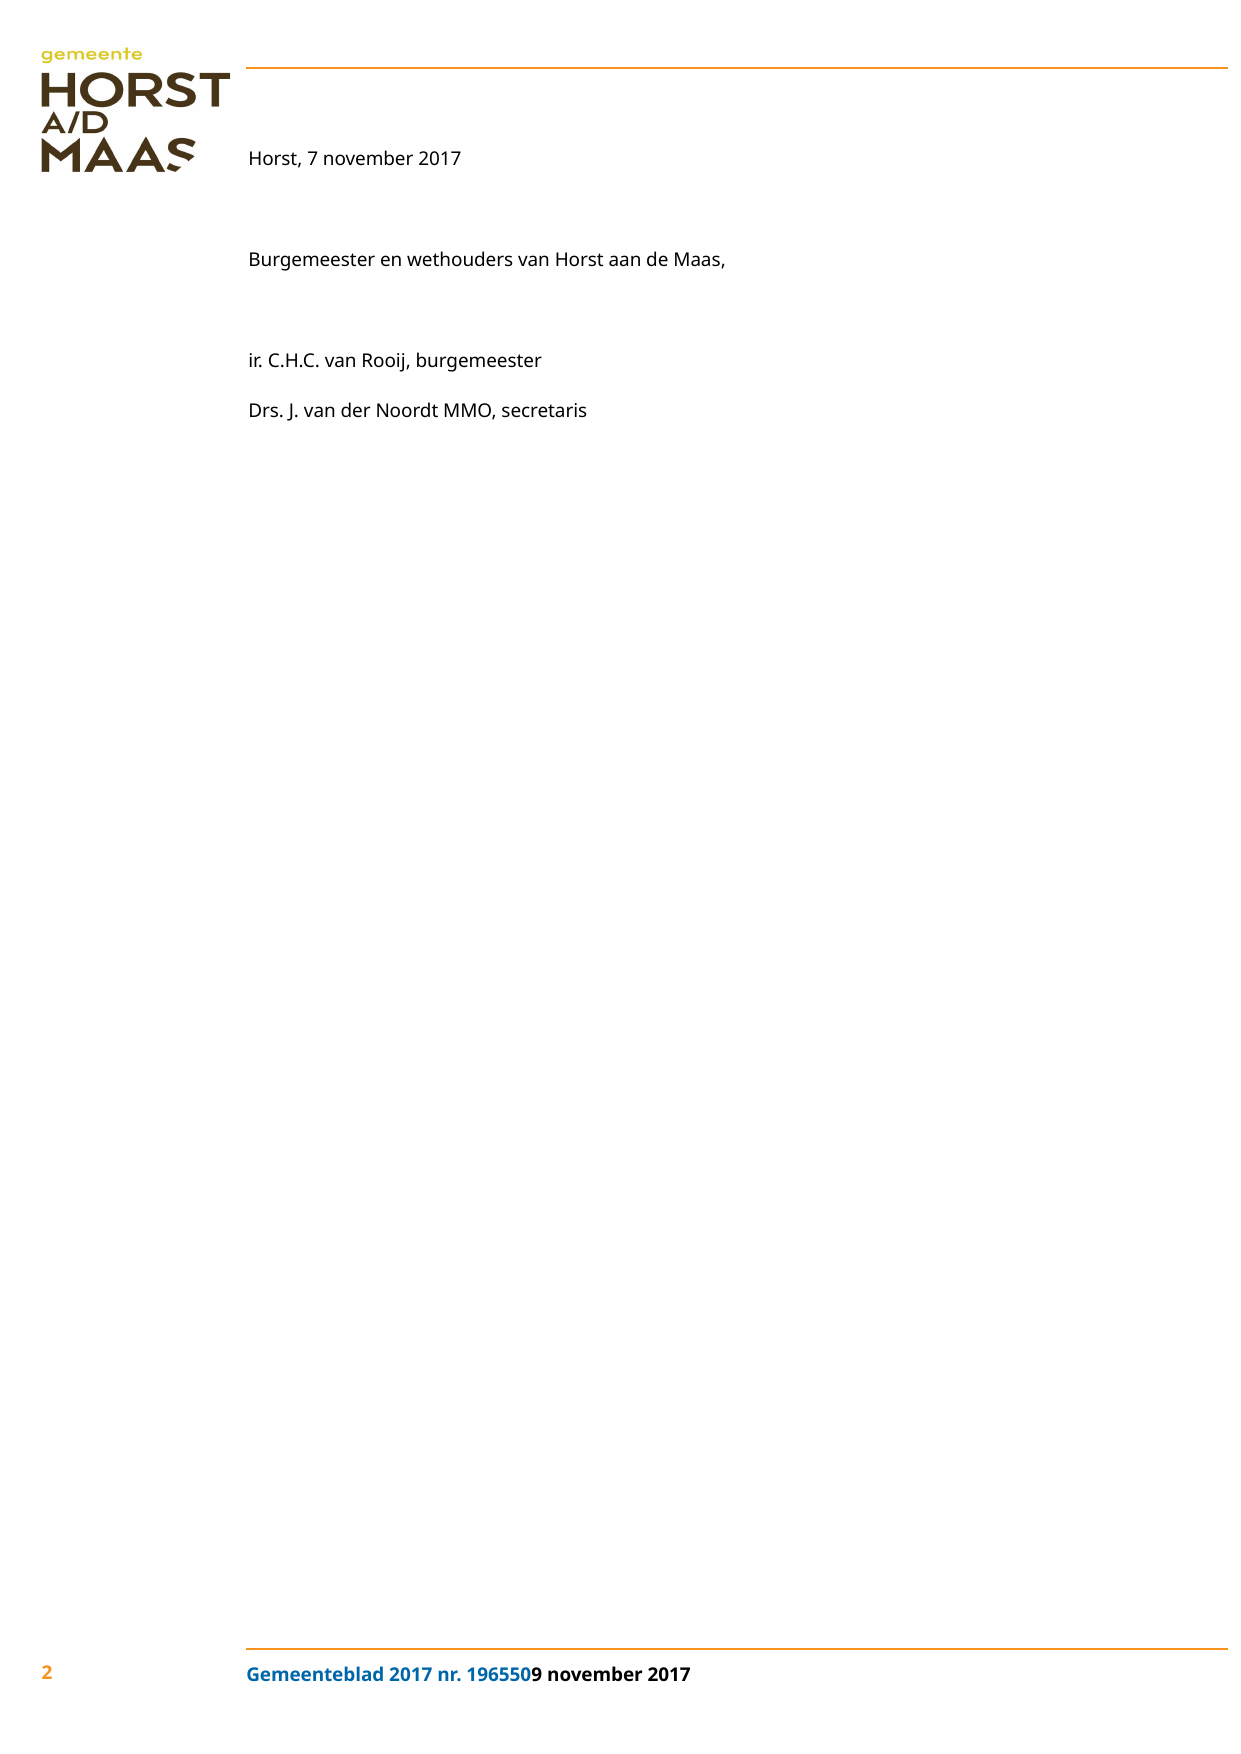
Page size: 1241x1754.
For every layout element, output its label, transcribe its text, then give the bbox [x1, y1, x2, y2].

text Drs. J. van der Noordt MMO, secretaris [248, 397, 1152, 423]
picture [41, 47, 231, 172]
text ir. C.H.C. van Rooij, burgemeester [248, 347, 1152, 373]
text Burgemeester en wethouders van Horst aan de Maas, [248, 246, 1152, 272]
text Horst, 7 november 2017 [248, 145, 1152, 171]
